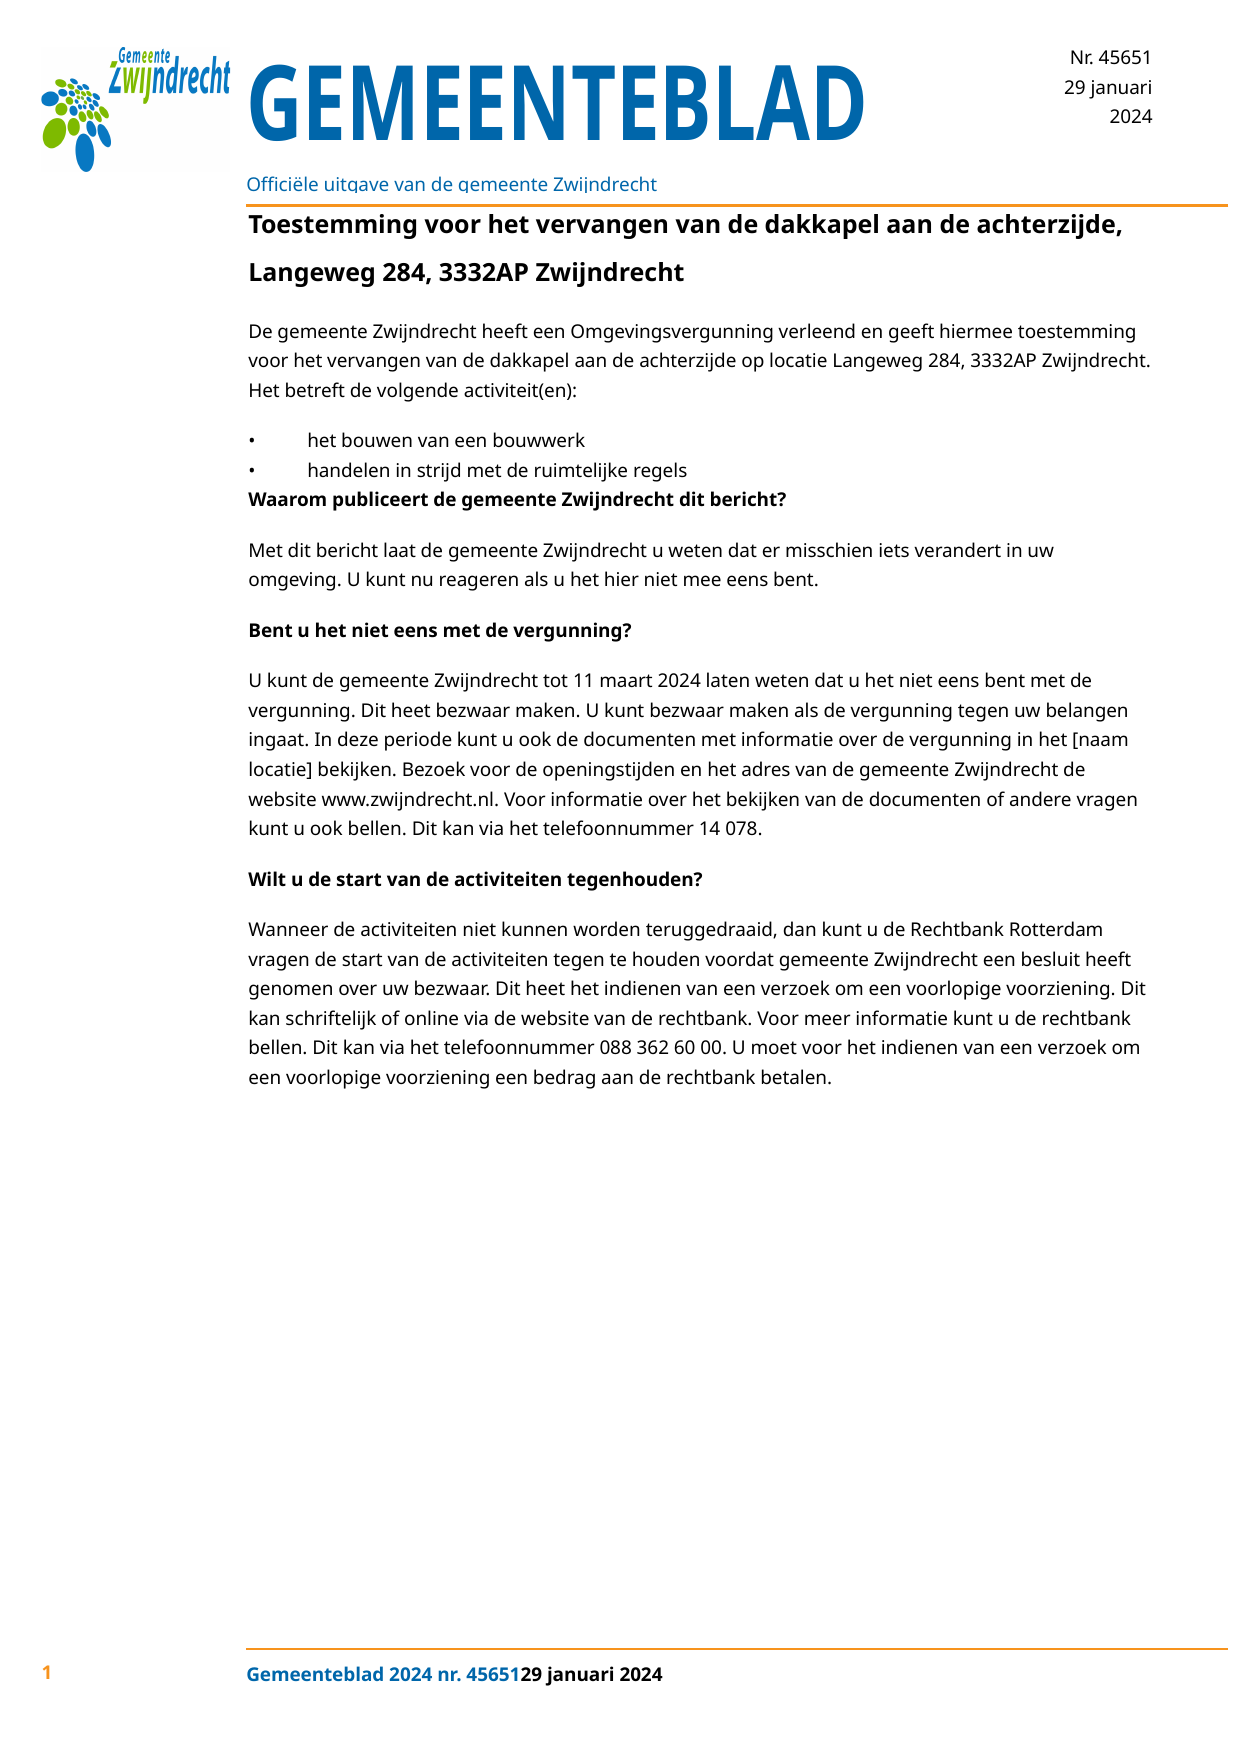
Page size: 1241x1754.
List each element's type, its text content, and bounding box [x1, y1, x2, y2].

list handelen in strijd met de ruimtelijke regels [248, 457, 1152, 483]
text Toestemming voor het vervangen van de dakkapel aan de achterzijde, Langeweg 284, 3332AP Zwijndrecht [248, 207, 1152, 288]
text Bent u het niet eens met de vergunning? [248, 617, 1152, 643]
picture [41, 47, 231, 172]
text Wanneer de activiteiten niet kunnen worden teruggedraaid, dan kunt u de Rechtbank Rotterdam vragen de start van de activiteiten tegen te houden voordat gemeente Zwijndrecht een besluit heeft genomen over uw bezwaar. Dit heet het indienen van een verzoek om een voorlopige voorziening. Dit kan schriftelijk of online via de website van de rechtbank. Voor meer informatie kunt u de rechtbank bellen. Dit kan via het telefoonnummer 088 362 60 00. U moet voor het indienen van een verzoek om een voorlopige voorziening een bedrag aan de rechtbank betalen. [248, 916, 1152, 1090]
text U kunt de gemeente Zwijndrecht tot 11 maart 2024 laten weten dat u het niet eens bent met de vergunning. Dit heet bezwaar maken. U kunt bezwaar maken als de vergunning tegen uw belangen ingaat. In deze periode kunt u ook de documenten met informatie over de vergunning in het [naam locatie] bekijken. Bezoek voor de openingstijden en het adres van de gemeente Zwijndrecht de website www.zwijndrecht.nl. Voor informatie over het bekijken van de documenten of andere vragen kunt u ook bellen. Dit kan via het telefoonnummer 14 078. [248, 667, 1152, 841]
list het bouwen van een bouwwerk [248, 427, 1152, 453]
text Met dit bericht laat de gemeente Zwijndrecht u weten dat er misschien iets verandert in uw omgeving. U kunt nu reageren als u het hier niet mee eens bent. [248, 537, 1152, 592]
text Wilt u de start van de activiteiten tegenhouden? [248, 866, 1152, 892]
text De gemeente Zwijndrecht heeft een Omgevingsvergunning verleend en geeft hiermee toestemming voor het vervangen van de dakkapel aan de achterzijde op locatie Langeweg 284, 3332AP Zwijndrecht. Het betreft de volgende activiteit(en): [248, 318, 1152, 403]
text Waarom publiceert de gemeente Zwijndrecht dit bericht? [248, 487, 1152, 512]
